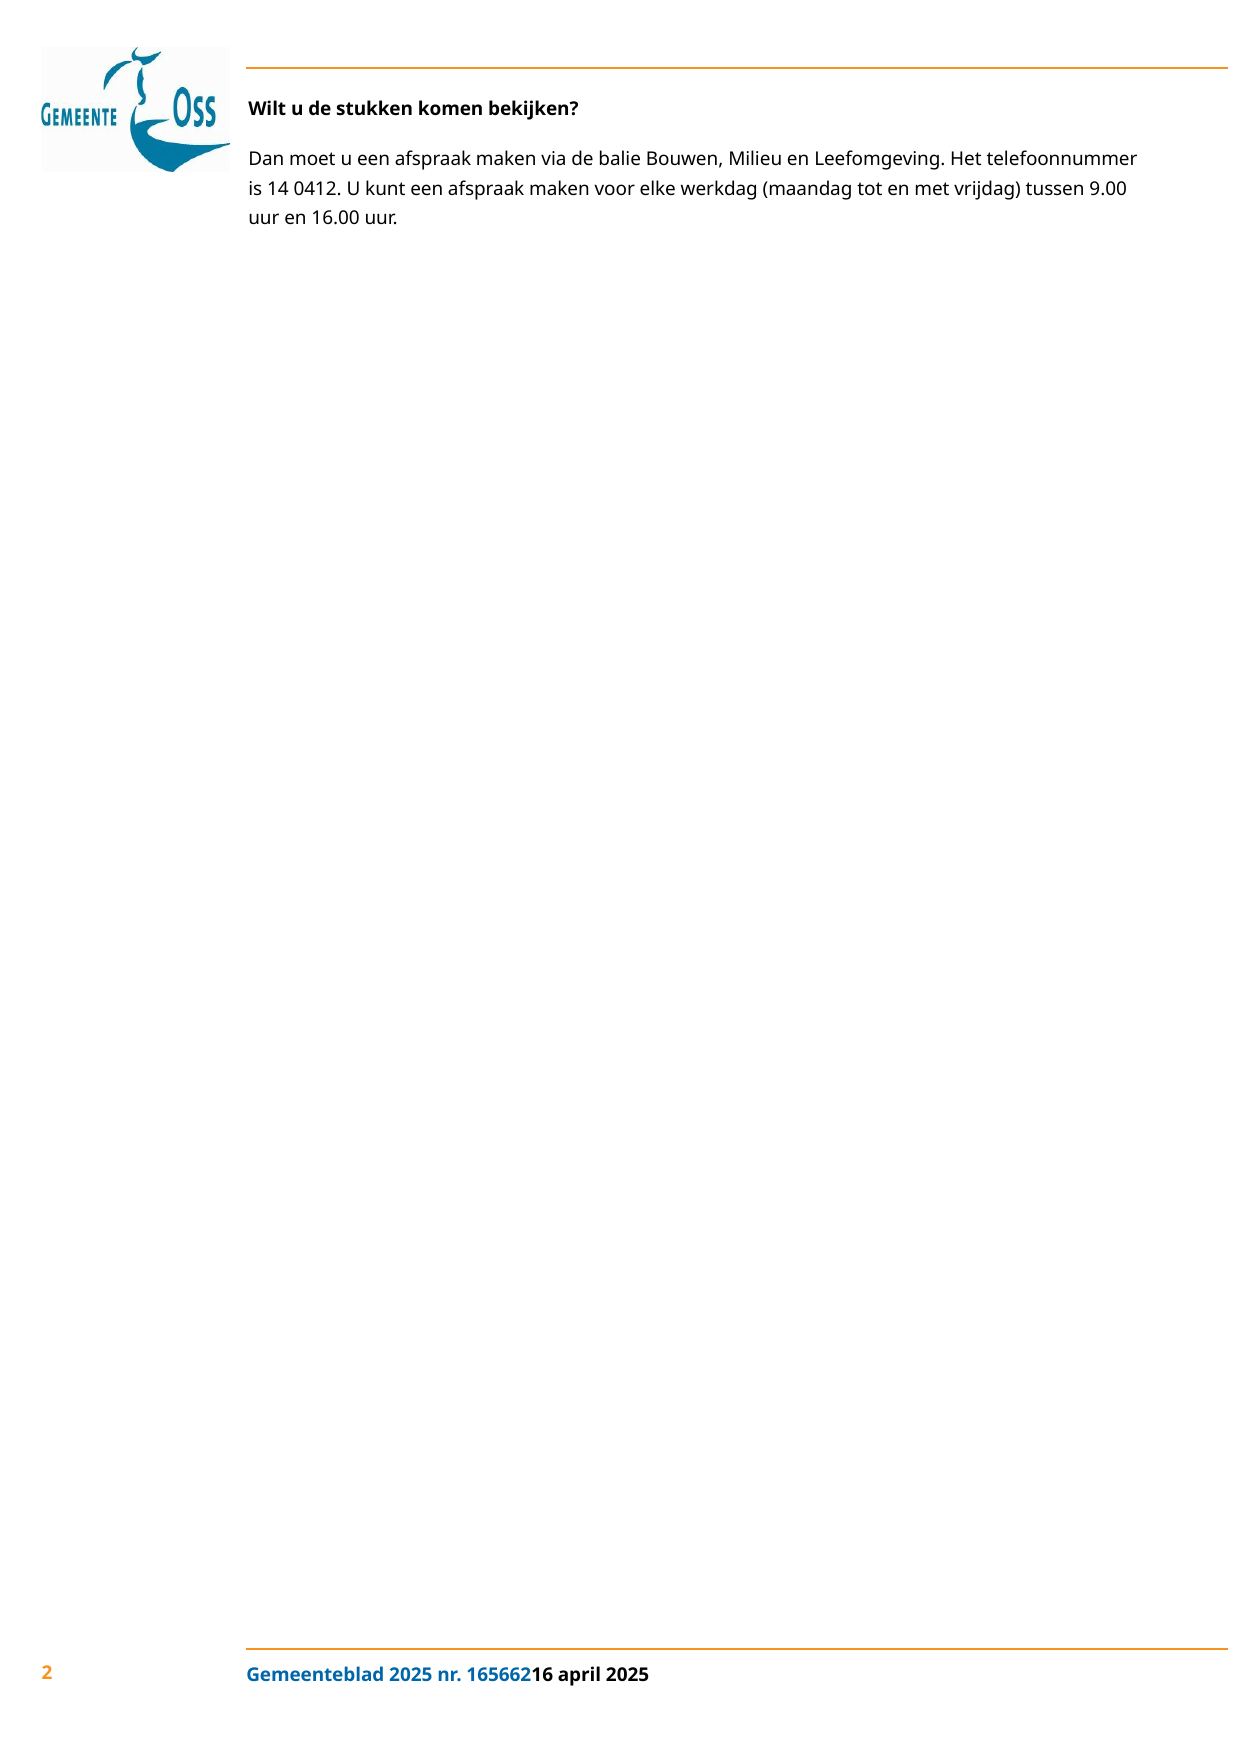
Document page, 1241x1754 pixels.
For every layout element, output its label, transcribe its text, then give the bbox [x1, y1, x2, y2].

picture [41, 47, 231, 172]
text Wilt u de stukken komen bekijken? [248, 95, 1152, 121]
text Dan moet u een afspraak maken via de balie Bouwen, Milieu en Leefomgeving. Het telefoonnummer is 14 0412. U kunt een afspraak maken voor elke werkdag (maandag tot en met vrijdag) tussen 9.00 uur en 16.00 uur. [248, 145, 1152, 230]
